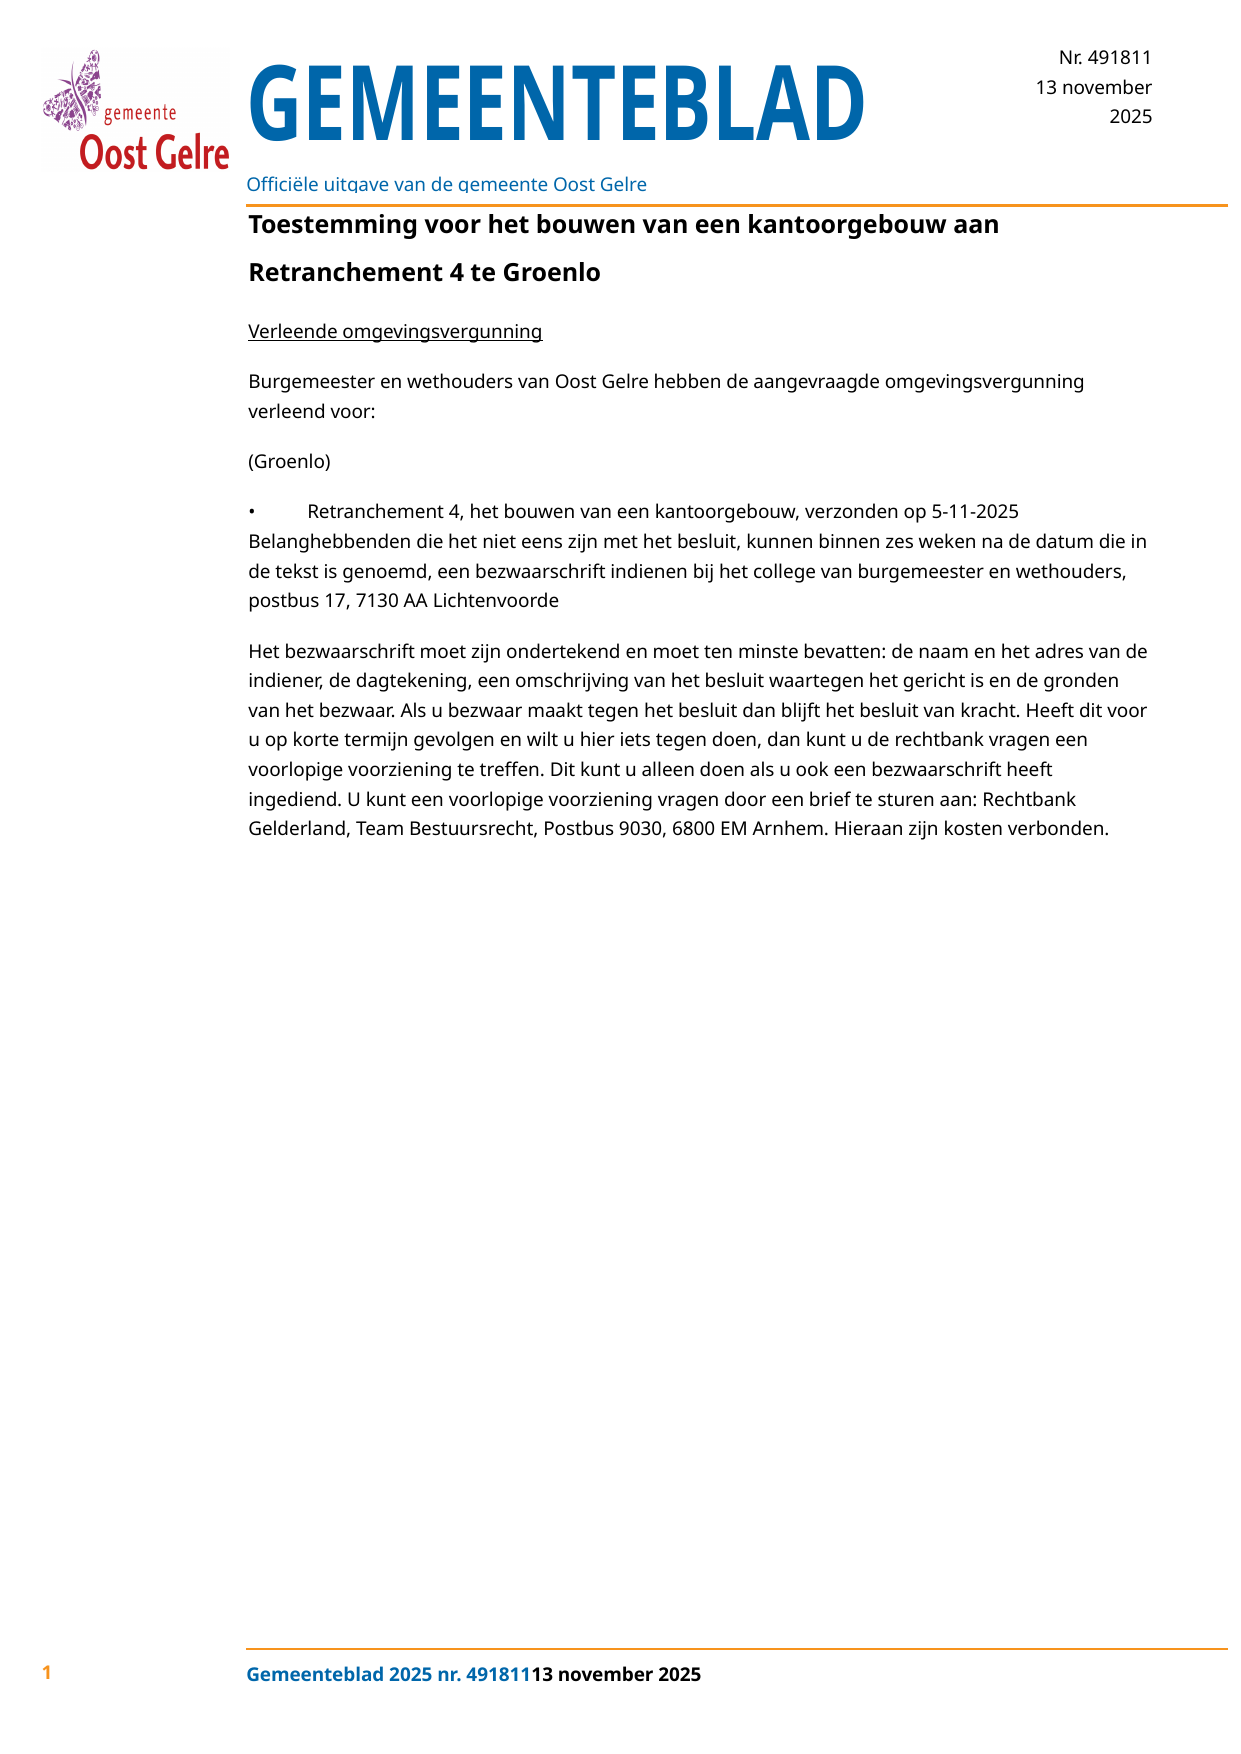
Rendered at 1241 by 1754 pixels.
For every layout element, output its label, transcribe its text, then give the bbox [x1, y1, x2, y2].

text Het bezwaarschrift moet zijn ondertekend en moet ten minste bevatten: de naam en het adres van de indiener, de dagtekening, een omschrijving van het besluit waartegen het gericht is en de gronden van het bezwaar. Als u bezwaar maakt tegen het besluit dan blijft het besluit van kracht. Heeft dit voor u op korte termijn gevolgen en wilt u hier iets tegen doen, dan kunt u de rechtbank vragen een voorlopige voorziening te treffen. Dit kunt u alleen doen als u ook een bezwaarschrift heeft ingediend. U kunt een voorlopige voorziening vragen door een brief te sturen aan: Rechtbank Gelderland, Team Bestuursrecht, Postbus 9030, 6800 EM Arnhem. Hieraan zijn kosten verbonden. [248, 638, 1152, 841]
text Belanghebbenden die het niet eens zijn met het besluit, kunnen binnen zes weken na de datum die in de tekst is genoemd, een bezwaarschrift indienen bij het college van burgemeester en wethouders, postbus 17, 7130 AA Lichtenvoorde [248, 528, 1152, 613]
list Retranchement 4, het bouwen van een kantoorgebouw, verzonden op 5-11-2025 [248, 499, 1152, 524]
text Toestemming voor het bouwen van een kantoorgebouw aan Retranchement 4 te Groenlo [248, 207, 1152, 288]
text Burgemeester en wethouders van Oost Gelre hebben de aangevraagde omgevingsvergunning verleend voor: [248, 368, 1152, 424]
text Verleende omgevingsvergunning [248, 318, 1152, 344]
picture [41, 47, 231, 172]
text (Groenlo) [248, 448, 1152, 474]
